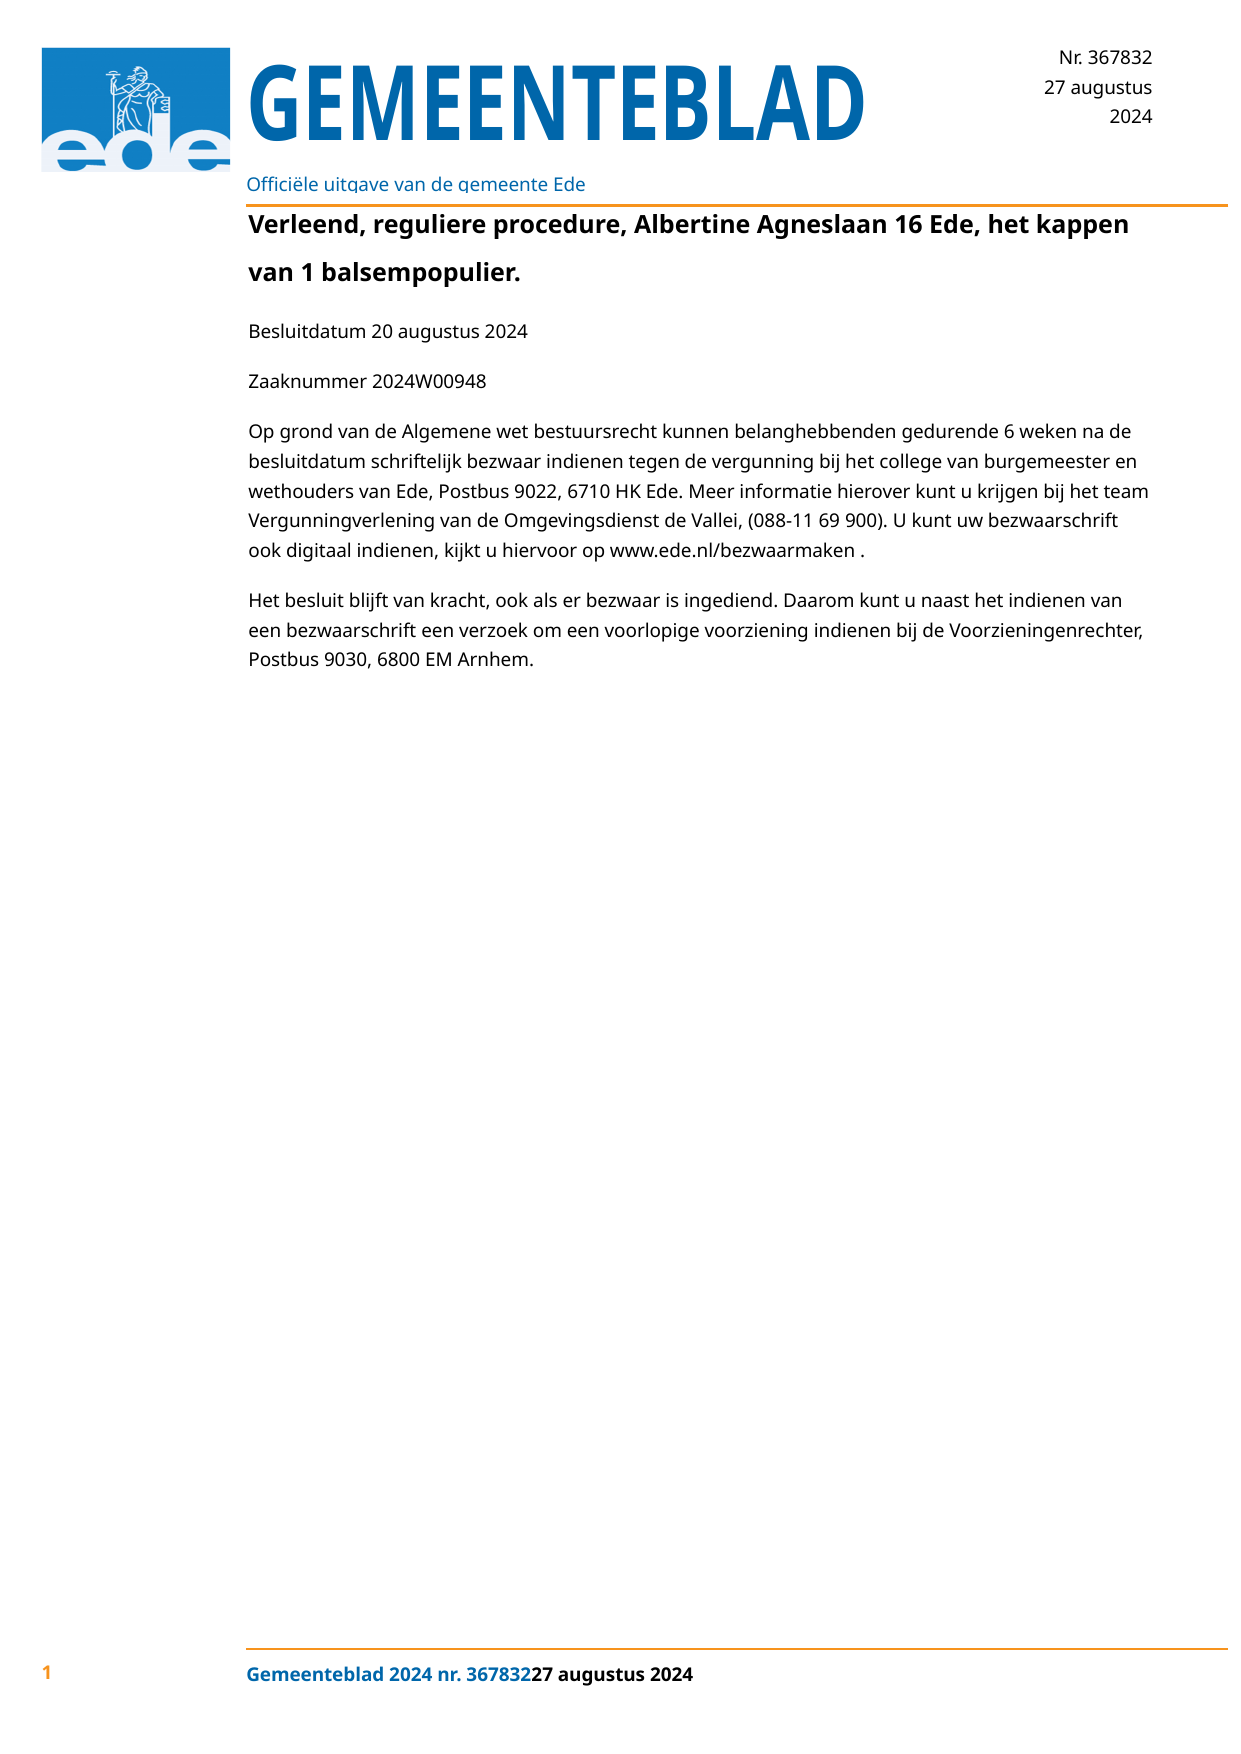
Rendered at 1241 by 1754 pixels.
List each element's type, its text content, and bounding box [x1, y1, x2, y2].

text Zaaknummer 2024W00948 [248, 368, 1152, 394]
text Besluitdatum 20 augustus 2024 [248, 318, 1152, 344]
text Het besluit blijft van kracht, ook als er bezwaar is ingediend. Daarom kunt u naast het indienen van een bezwaarschrift een verzoek om een voorlopige voorziening indienen bij de Voorzieningenrechter, Postbus 9030, 6800 EM Arnhem. [248, 587, 1152, 672]
text Verleend, reguliere procedure, Albertine Agneslaan 16 Ede, het kappen van 1 balsempopulier. [248, 207, 1152, 288]
picture [41, 47, 231, 172]
text Op grond van de Algemene wet bestuursrecht kunnen belanghebbenden gedurende 6 weken na de besluitdatum schriftelijk bezwaar indienen tegen de vergunning bij het college van burgemeester en wethouders van Ede, Postbus 9022, 6710 HK Ede. Meer informatie hierover kunt u krijgen bij het team Vergunningverlening van de Omgevingsdienst de Vallei, (088-11 69 900). U kunt uw bezwaarschrift ook digitaal indienen, kijkt u hiervoor op www.ede.nl/bezwaarmaken . [248, 419, 1152, 563]
